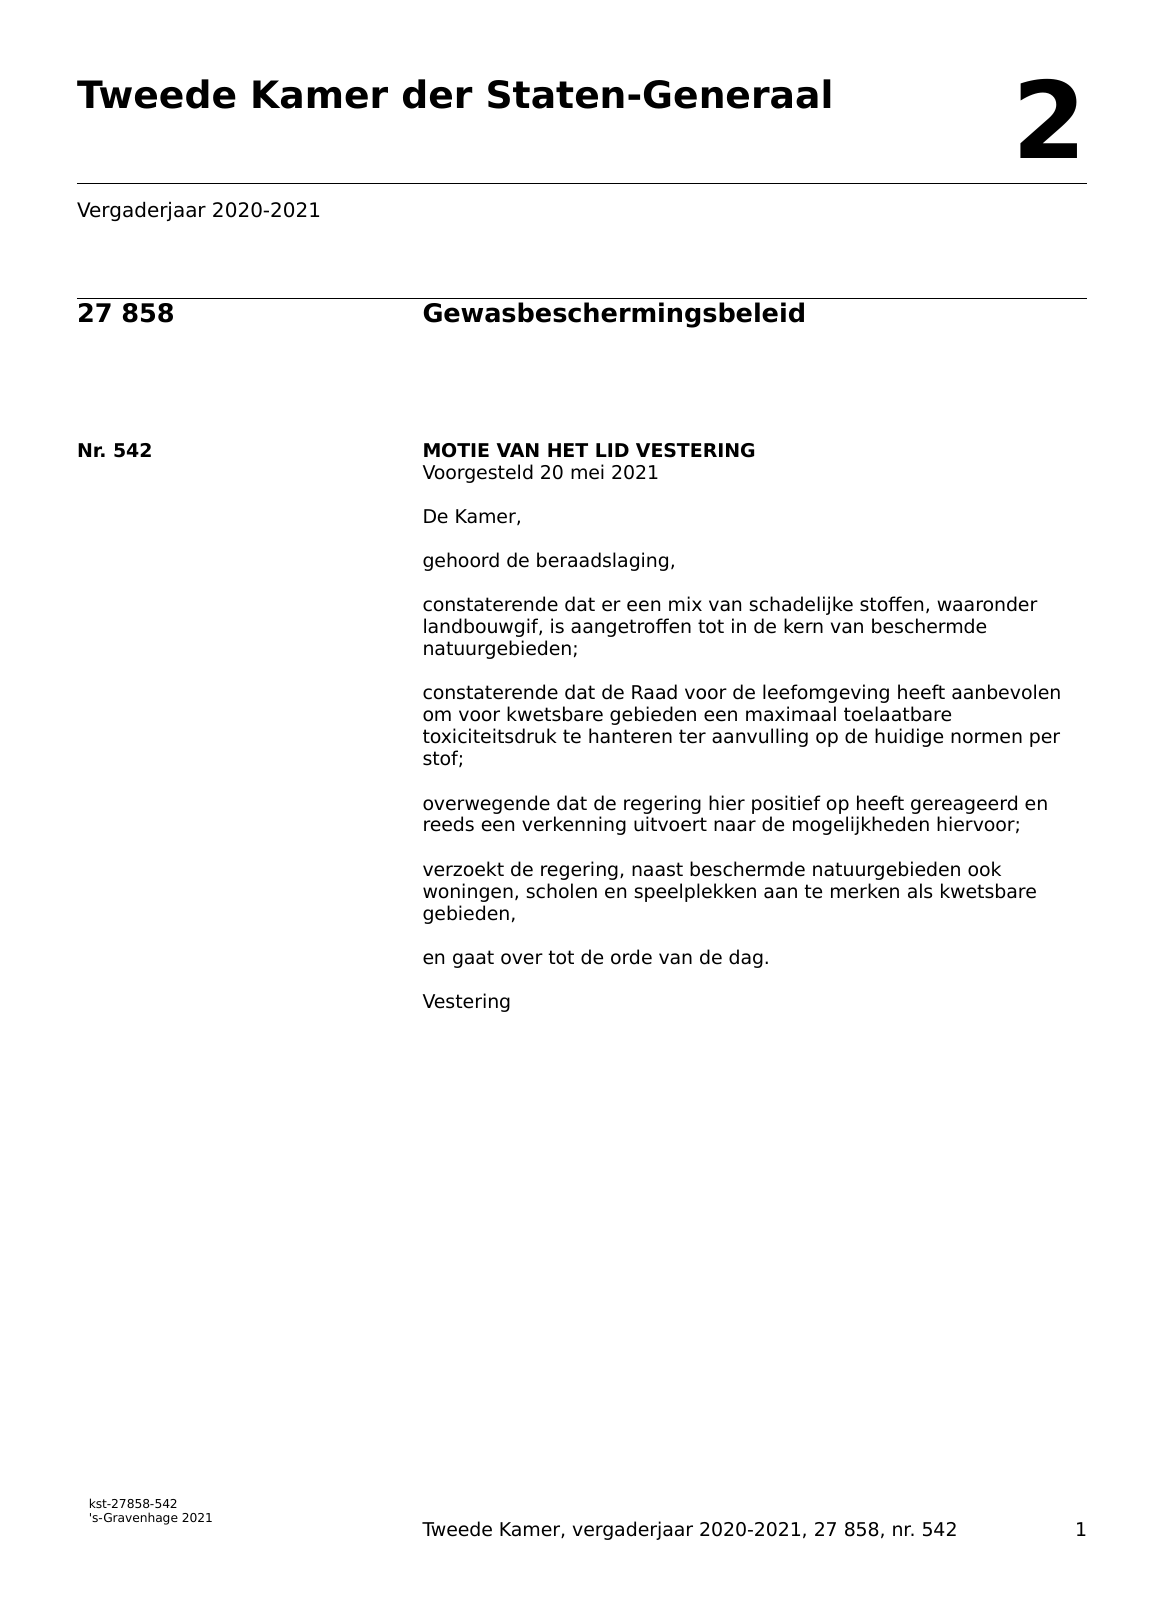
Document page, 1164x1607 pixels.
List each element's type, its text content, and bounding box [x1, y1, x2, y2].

text Voorgesteld 20 mei 2021 [422, 462, 1087, 484]
text overwegende dat de regering hier positief op heeft gereageerd en reeds een verkenning uitvoert naar de mogelijkheden hiervoor; [422, 792, 1087, 836]
text constaterende dat de Raad voor de leefomgeving heeft aanbevolen om voor kwetsbare gebieden een maximaal toelaatbare toxiciteitsdruk te hanteren ter aanvulling op de huidige normen per stof; [422, 682, 1087, 770]
table_cell Vergaderjaar 2020-2021 [77, 184, 1087, 298]
text 's-Gravenhage 2021 [88, 1511, 323, 1525]
text verzoekt de regering, naast beschermde natuurgebieden ook woningen, scholen en speelplekken aan te merken als kwetsbare gebieden, [422, 858, 1087, 924]
table_header 2 [886, 59, 1087, 183]
subtitle 27 858 Gewasbeschermingsbeleid [77, 299, 1087, 329]
text constaterende dat er een mix van schadelijke stoffen, waaronder landbouwgif, is aangetroffen tot in de kern van beschermde natuurgebieden; [422, 594, 1087, 660]
text en gaat over tot de orde van de dag. [422, 947, 1087, 969]
text Vestering [422, 991, 1087, 1013]
text gehoord de beraadslaging, [422, 550, 1087, 572]
text kst-27858-542 [88, 1497, 323, 1511]
table_header Tweede Kamer der Staten-Generaal [77, 59, 886, 183]
text De Kamer, [422, 506, 1087, 528]
subtitle Nr. 542 MOTIE VAN HET LID VESTERING [77, 440, 1087, 462]
